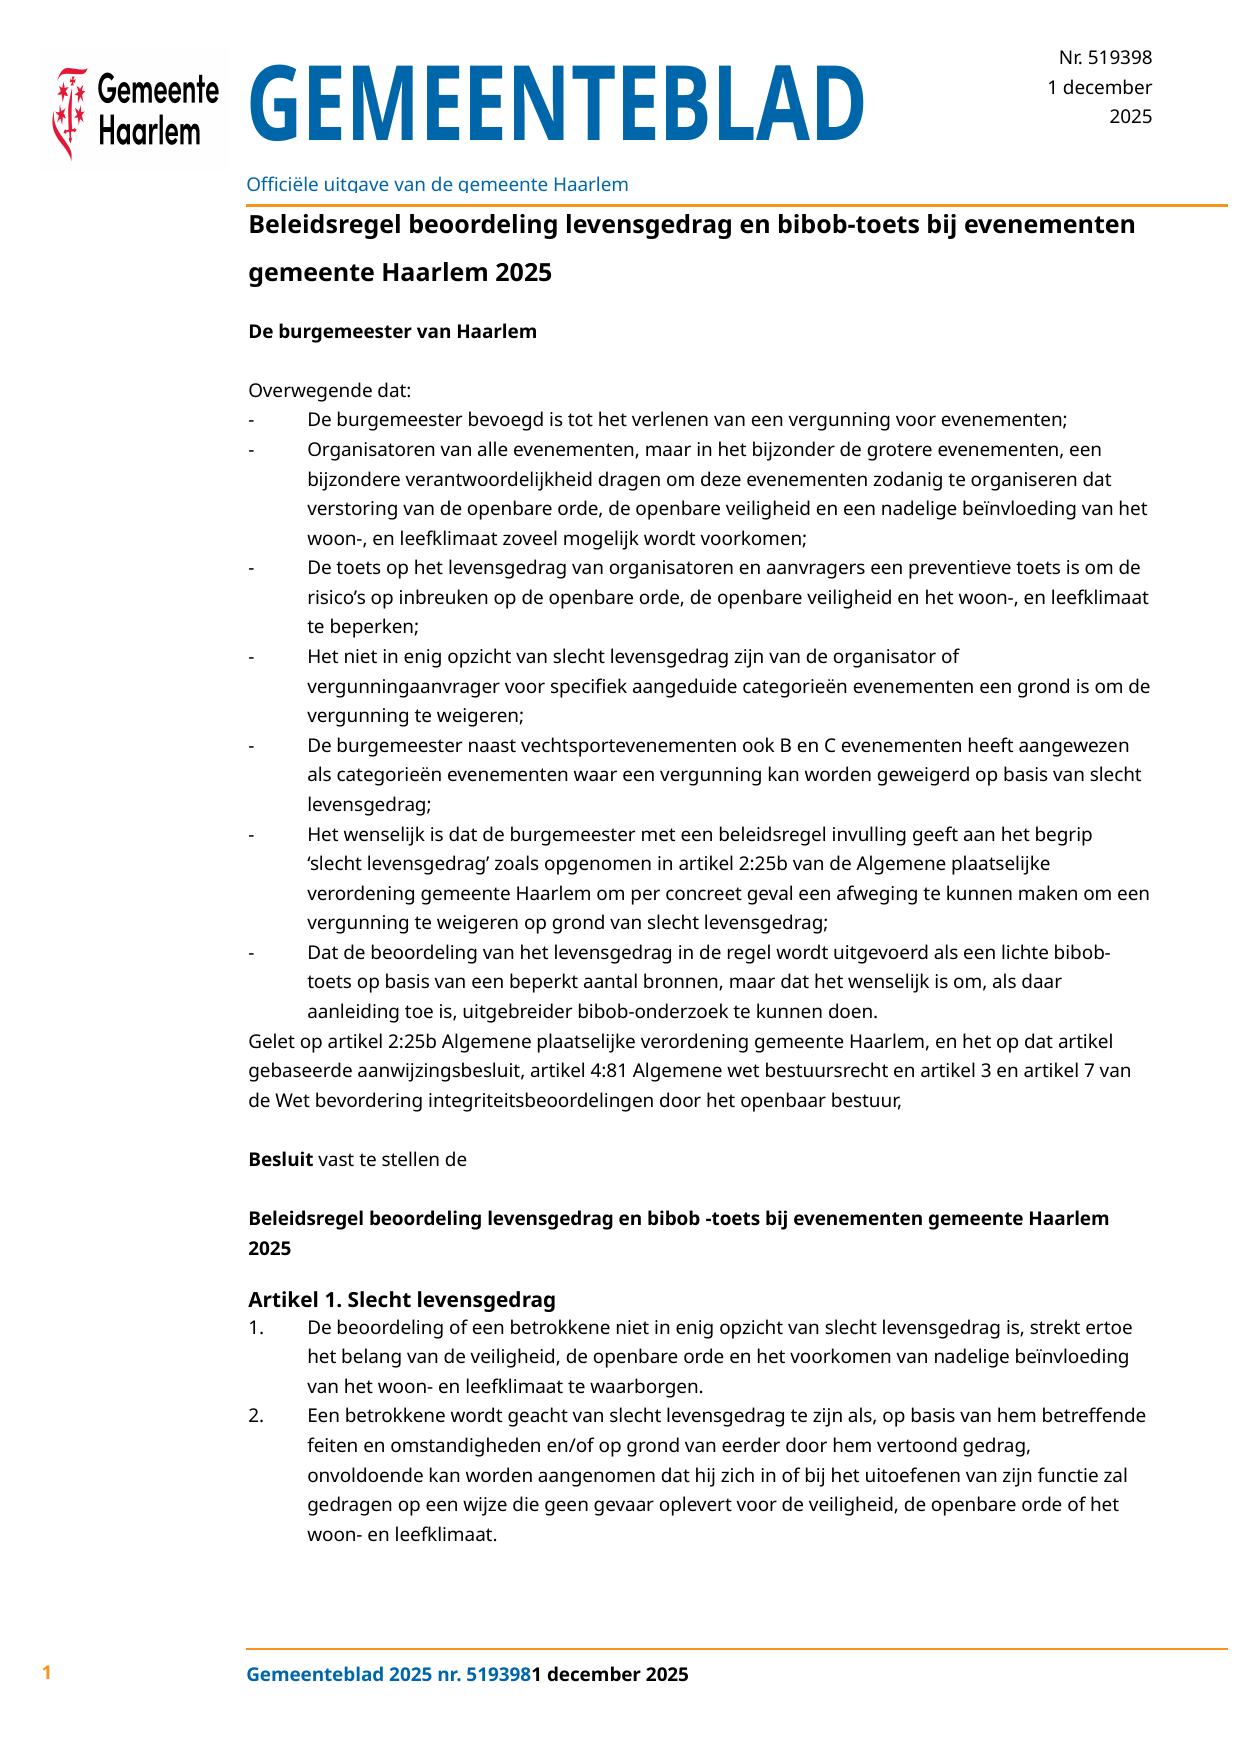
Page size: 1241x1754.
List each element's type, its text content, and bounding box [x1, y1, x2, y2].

text Gelet op artikel 2:25b Algemene plaatselijke verordening gemeente Haarlem, en het op dat artikel gebaseerde aanwijzingsbesluit, artikel 4:81 Algemene wet bestuursrecht en artikel 3 en artikel 7 van de Wet bevordering integriteitsbeoordelingen door het openbaar bestuur, [248, 1028, 1152, 1113]
list De toets op het levensgedrag van organisatoren en aanvragers een preventieve toets is om de risico’s op inbreuken op de openbare orde, de openbare veiligheid en het woon-, en leefklimaat te beperken; [248, 554, 1152, 639]
text Besluit vast te stellen de [248, 1146, 1152, 1172]
list Het wenselijk is dat de burgemeester met een beleidsregel invulling geeft aan het begrip ‘slecht levensgedrag’ zoals opgenomen in artikel 2:25b van de Algemene plaatselijke verordening gemeente Haarlem om per concreet geval een afweging te kunnen maken om een vergunning te weigeren op grond van slecht levensgedrag; [248, 821, 1152, 935]
list Organisatoren van alle evenementen, maar in het bijzonder de grotere evenementen, een bijzondere verantwoordelijkheid dragen om deze evenementen zodanig te organiseren dat verstoring van de openbare orde, de openbare veiligheid en een nadelige beïnvloeding van het woon-, en leefklimaat zoveel mogelijk wordt voorkomen; [248, 436, 1152, 551]
text Beleidsregel beoordeling levensgedrag en bibob -toets bij evenementen gemeente Haarlem 2025 [248, 1205, 1152, 1261]
list Dat de beoordeling van het levensgedrag in de regel wordt uitgevoerd als een lichte bibob-toets op basis van een beperkt aantal bronnen, maar dat het wenselijk is om, als daar aanleiding toe is, uitgebreider bibob-onderzoek te kunnen doen. [248, 939, 1152, 1024]
text De burgemeester van Haarlem [248, 318, 1152, 344]
text Beleidsregel beoordeling levensgedrag en bibob-toets bij evenementen gemeente Haarlem 2025 [248, 207, 1152, 288]
picture [41, 47, 231, 172]
text Overwegende dat: [248, 377, 1152, 403]
text Artikel 1. Slecht levensgedrag [248, 1285, 1152, 1314]
list De burgemeester bevoegd is tot het verlenen van een vergunning voor evenementen; [248, 407, 1152, 432]
list De beoordeling of een betrokkene niet in enig opzicht van slecht levensgedrag is, strekt ertoe het belang van de veiligheid, de openbare orde en het voorkomen van nadelige beïnvloeding van het woon- en leefklimaat te waarborgen. [248, 1314, 1152, 1399]
list De burgemeester naast vechtsportevenementen ook B en C evenementen heeft aangewezen als categorieën evenementen waar een vergunning kan worden geweigerd op basis van slecht levensgedrag; [248, 732, 1152, 817]
list Het niet in enig opzicht van slecht levensgedrag zijn van de organisator of vergunningaanvrager voor specifiek aangeduide categorieën evenementen een grond is om de vergunning te weigeren; [248, 643, 1152, 728]
list Een betrokkene wordt geacht van slecht levensgedrag te zijn als, op basis van hem betreffende feiten en omstandigheden en/of op grond van eerder door hem vertoond gedrag, onvoldoende kan worden aangenomen dat hij zich in of bij het uitoefenen van zijn functie zal gedragen op een wijze die geen gevaar oplevert voor de veiligheid, de openbare orde of het woon- en leefklimaat. [248, 1403, 1152, 1547]
